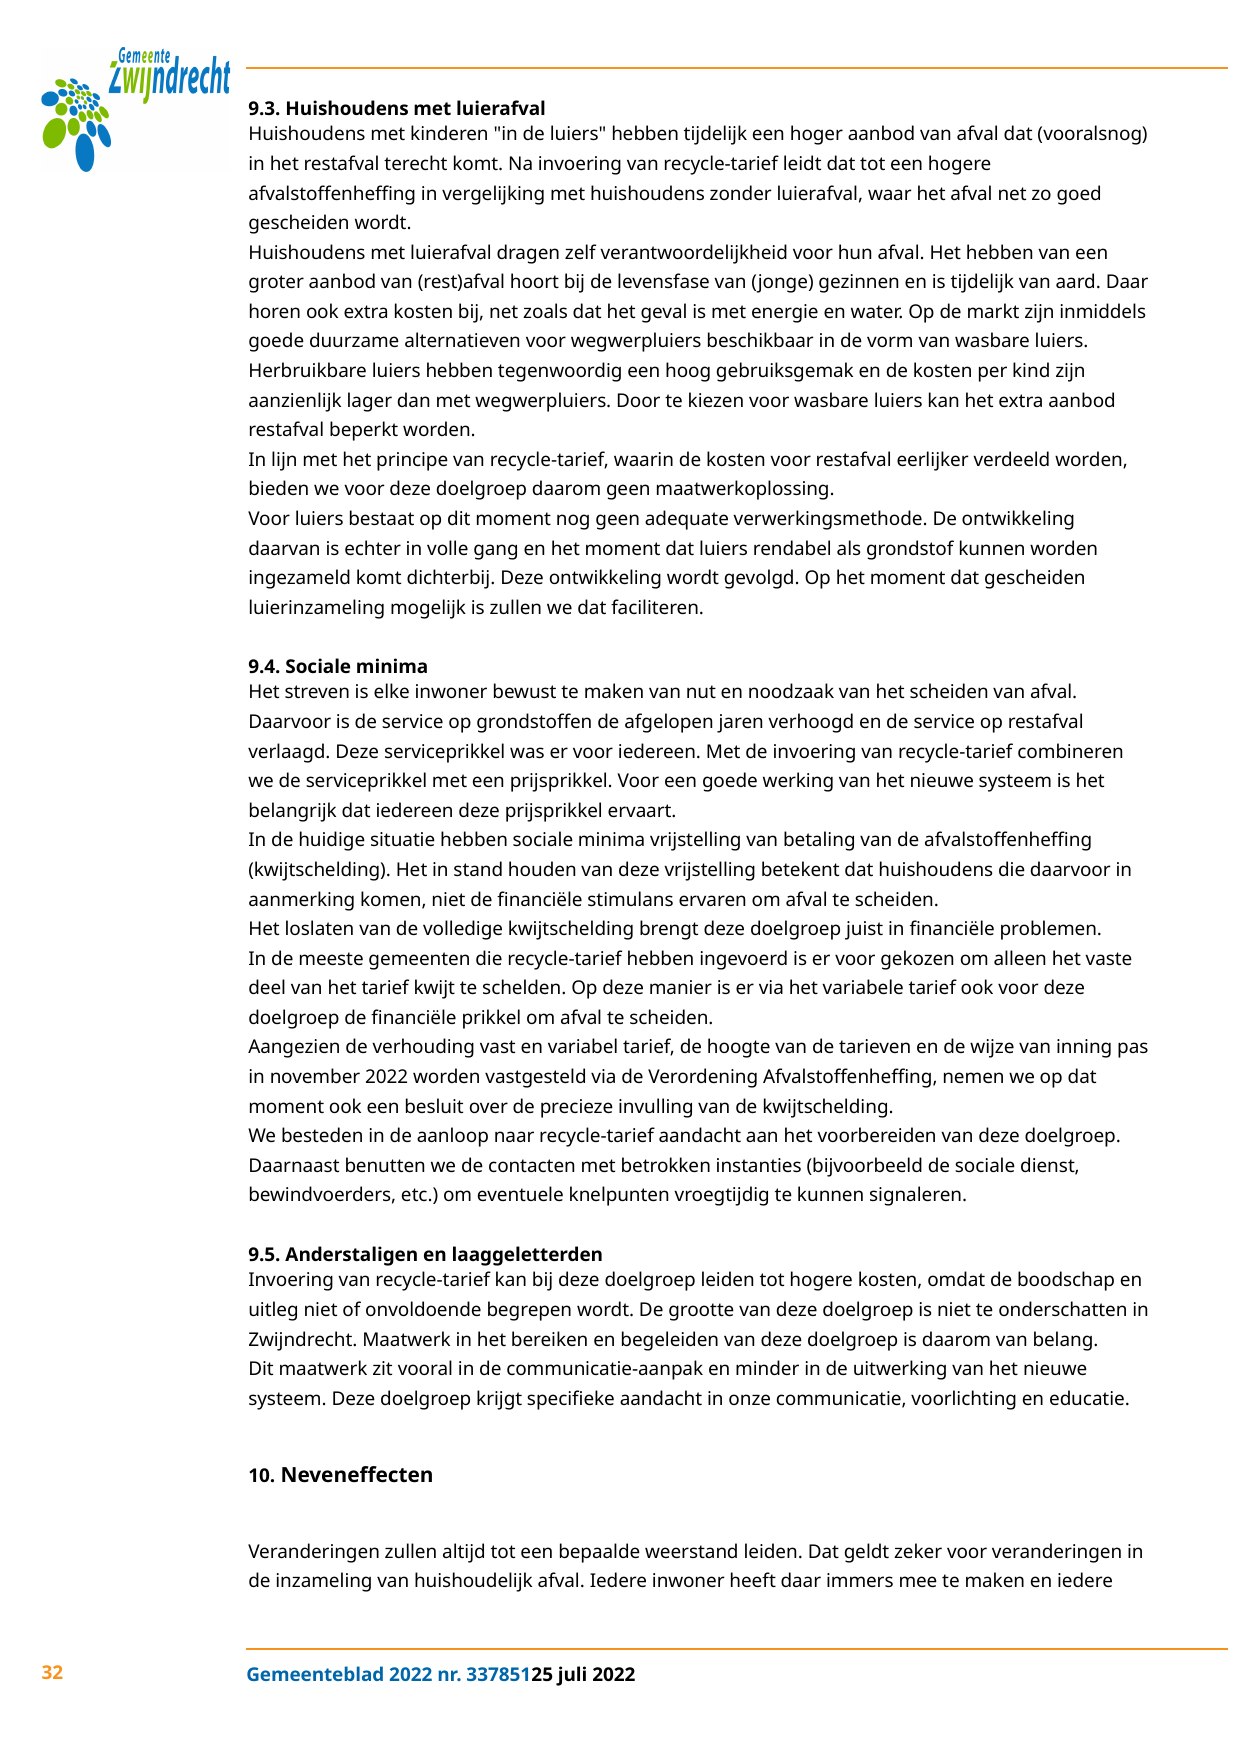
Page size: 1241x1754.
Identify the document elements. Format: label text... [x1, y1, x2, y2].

text 9.5. Anderstaligen en laaggeletterden [248, 1241, 1152, 1267]
picture [41, 47, 231, 172]
text Het streven is elke inwoner bewust te maken van nut en noodzaak van het scheiden van afval. Daarvoor is de service op grondstoffen de afgelopen jaren verhoogd en de service op restafval verlaagd. Deze serviceprikkel was er voor iedereen. Met de invoering van recycle-tarief combineren we de serviceprikkel met een prijsprikkel. Voor een goede werking van het nieuwe systeem is het belangrijk dat iedereen deze prijsprikkel ervaart. [248, 679, 1152, 823]
text Dit maatwerk zit vooral in de communicatie-aanpak en minder in de uitwerking van het nieuwe systeem. Deze doelgroep krijgt specifieke aandacht in onze communicatie, voorlichting en educatie. [248, 1355, 1152, 1411]
text Aangezien de verhouding vast en variabel tarief, de hoogte van de tarieven en de wijze van inning pas in november 2022 worden vastgesteld via de Verordening Afvalstoffenheffing, nemen we op dat moment ook een besluit over de precieze invulling van de kwijtschelding. [248, 1034, 1152, 1119]
text Invoering van recycle-tarief kan bij deze doelgroep leiden tot hogere kosten, omdat de boodschap en uitleg niet of onvoldoende begrepen wordt. De grootte van deze doelgroep is niet te onderschatten in Zwijndrecht. Maatwerk in het bereiken en begeleiden van deze doelgroep is daarom van belang. [248, 1267, 1152, 1351]
text In de meeste gemeenten die recycle-tarief hebben ingevoerd is er voor gekozen om alleen het vaste deel van het tarief kwijt te schelden. Op deze manier is er via het variabele tarief ook voor deze doelgroep de financiële prikkel om afval te scheiden. [248, 945, 1152, 1030]
text 10. Neveneffecten [248, 1460, 1152, 1488]
text 9.3. Huishoudens met luierafval [248, 95, 1152, 121]
text Huishoudens met kinderen "in de luiers" hebben tijdelijk een hoger aanbod van afval dat (vooralsnog) in het restafval terecht komt. Na invoering van recycle-tarief leidt dat tot een hogere afvalstoffenheffing in vergelijking met huishoudens zonder luierafval, waar het afval net zo goed gescheiden wordt. [248, 121, 1152, 235]
text Het loslaten van de volledige kwijtschelding brengt deze doelgroep juist in financiële problemen. [248, 915, 1152, 941]
text 9.4. Sociale minima [248, 653, 1152, 679]
text In lijn met het principe van recycle-tarief, waarin de kosten voor restafval eerlijker verdeeld worden, bieden we voor deze doelgroep daarom geen maatwerkoplossing. [248, 446, 1152, 501]
text Huishoudens met luierafval dragen zelf verantwoordelijkheid voor hun afval. Het hebben van een groter aanbod van (rest)afval hoort bij de levensfase van (jonge) gezinnen en is tijdelijk van aard. Daar horen ook extra kosten bij, net zoals dat het geval is met energie en water. Op de markt zijn inmiddels goede duurzame alternatieven voor wegwerpluiers beschikbaar in de vorm van wasbare luiers. Herbruikbare luiers hebben tegenwoordig een hoog gebruiksgemak en de kosten per kind zijn aanzienlijk lager dan met wegwerpluiers. Door te kiezen voor wasbare luiers kan het extra aanbod restafval beperkt worden. [248, 239, 1152, 442]
text We besteden in de aanloop naar recycle-tarief aandacht aan het voorbereiden van deze doelgroep. Daarnaast benutten we de contacten met betrokken instanties (bijvoorbeeld de sociale dienst, bewindvoerders, etc.) om eventuele knelpunten vroegtijdig te kunnen signaleren. [248, 1122, 1152, 1207]
text Voor luiers bestaat op dit moment nog geen adequate verwerkingsmethode. De ontwikkeling daarvan is echter in volle gang en het moment dat luiers rendabel als grondstof kunnen worden ingezameld komt dichterbij. Deze ontwikkeling wordt gevolgd. Op het moment dat gescheiden luierinzameling mogelijk is zullen we dat faciliteren. [248, 505, 1152, 619]
text In de huidige situatie hebben sociale minima vrijstelling van betaling van de afvalstoffenheffing (kwijtschelding). Het in stand houden van deze vrijstelling betekent dat huishoudens die daarvoor in aanmerking komen, niet de financiële stimulans ervaren om afval te scheiden. [248, 827, 1152, 912]
text Veranderingen zullen altijd tot een bepaalde weerstand leiden. Dat geldt zeker voor veranderingen in de inzameling van huishoudelijk afval. Iedere inwoner heeft daar immers mee te maken en iedere [248, 1538, 1152, 1593]
